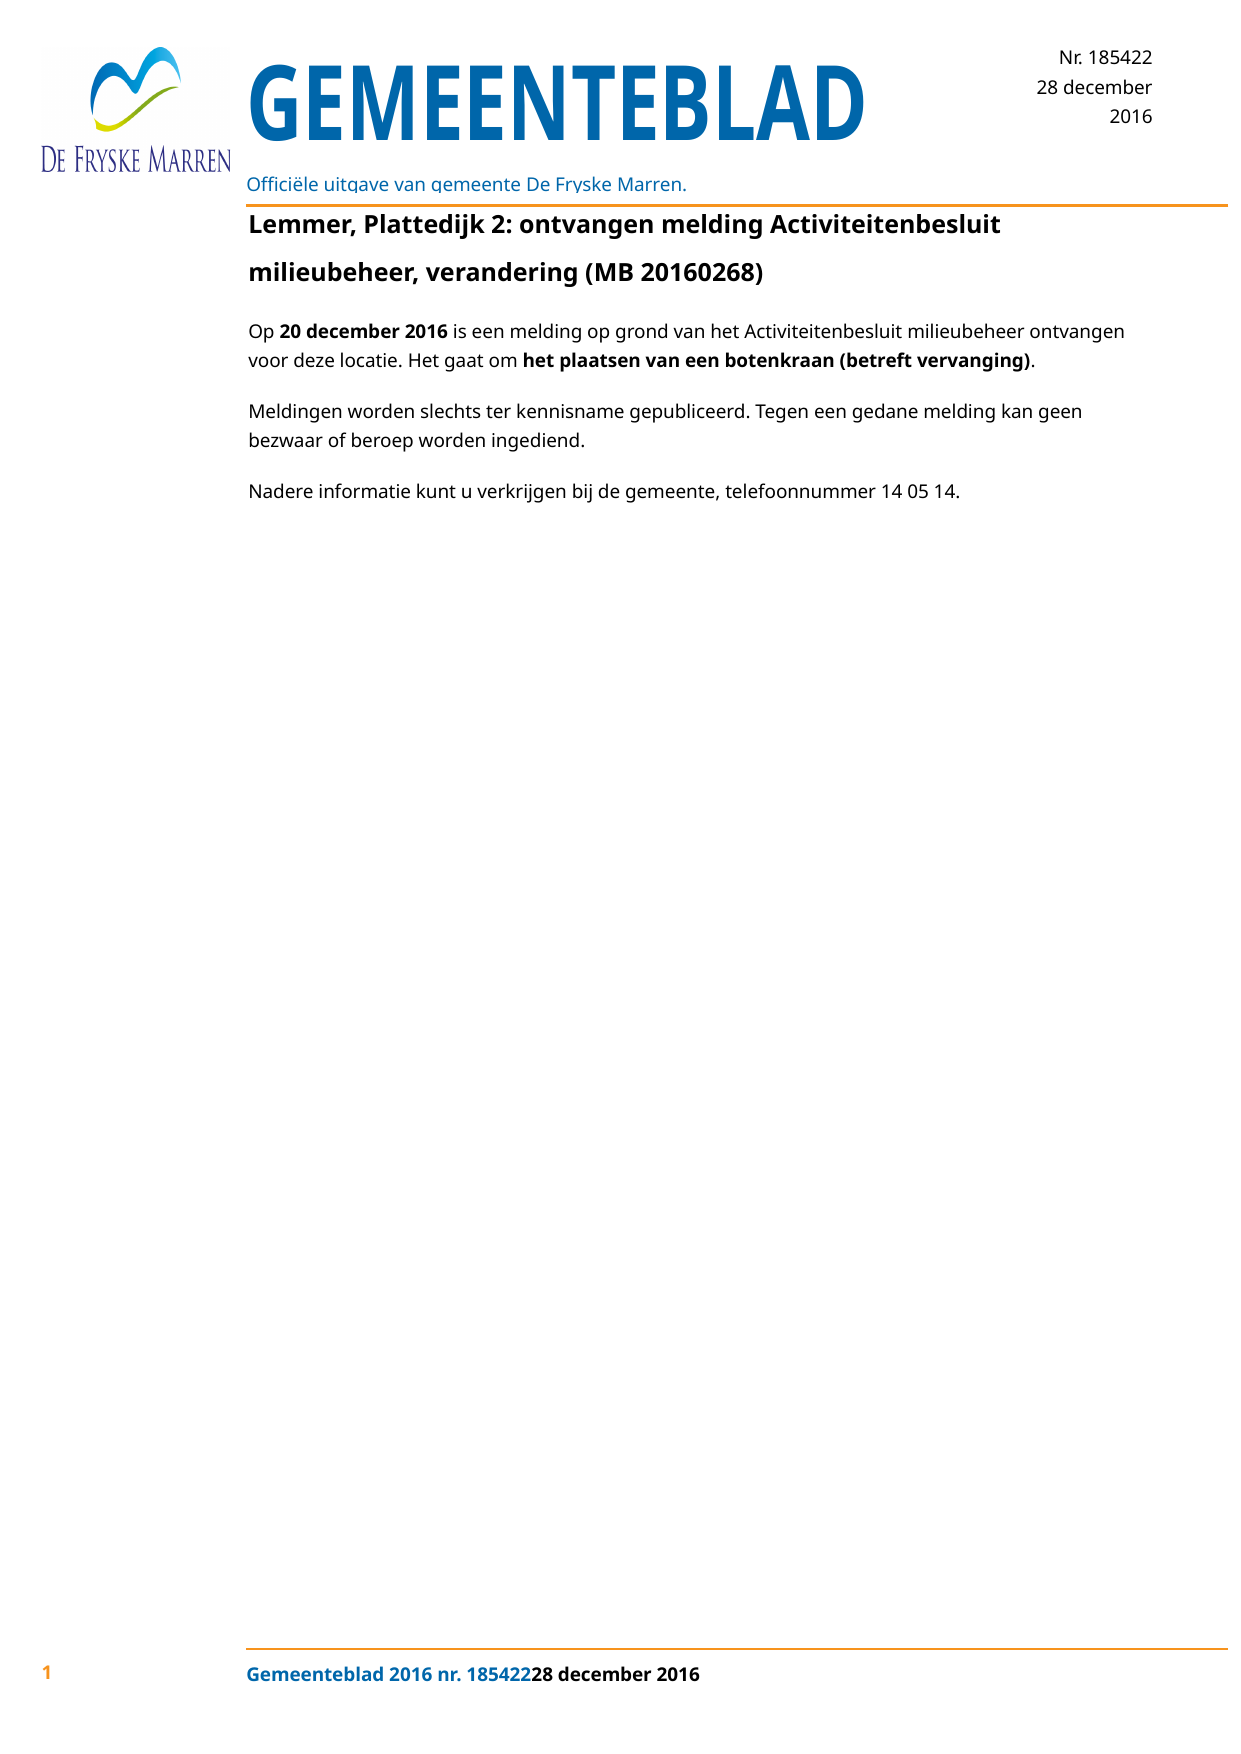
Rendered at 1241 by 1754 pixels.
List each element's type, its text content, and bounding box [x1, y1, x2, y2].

text Meldingen worden slechts ter kennisname gepubliceerd. Tegen een gedane melding kan geen bezwaar of beroep worden ingediend. [248, 398, 1152, 453]
text Lemmer, Plattedijk 2: ontvangen melding Activiteitenbesluit milieubeheer, verandering (MB 20160268) [248, 207, 1152, 288]
text Nadere informatie kunt u verkrijgen bij de gemeente, telefoonnummer 14 05 14. [248, 478, 1152, 504]
picture [41, 47, 231, 172]
text Op 20 december 2016 is een melding op grond van het Activiteitenbesluit milieubeheer ontvangen voor deze locatie. Het gaat om het plaatsen van een botenkraan (betreft vervanging). [248, 318, 1152, 373]
